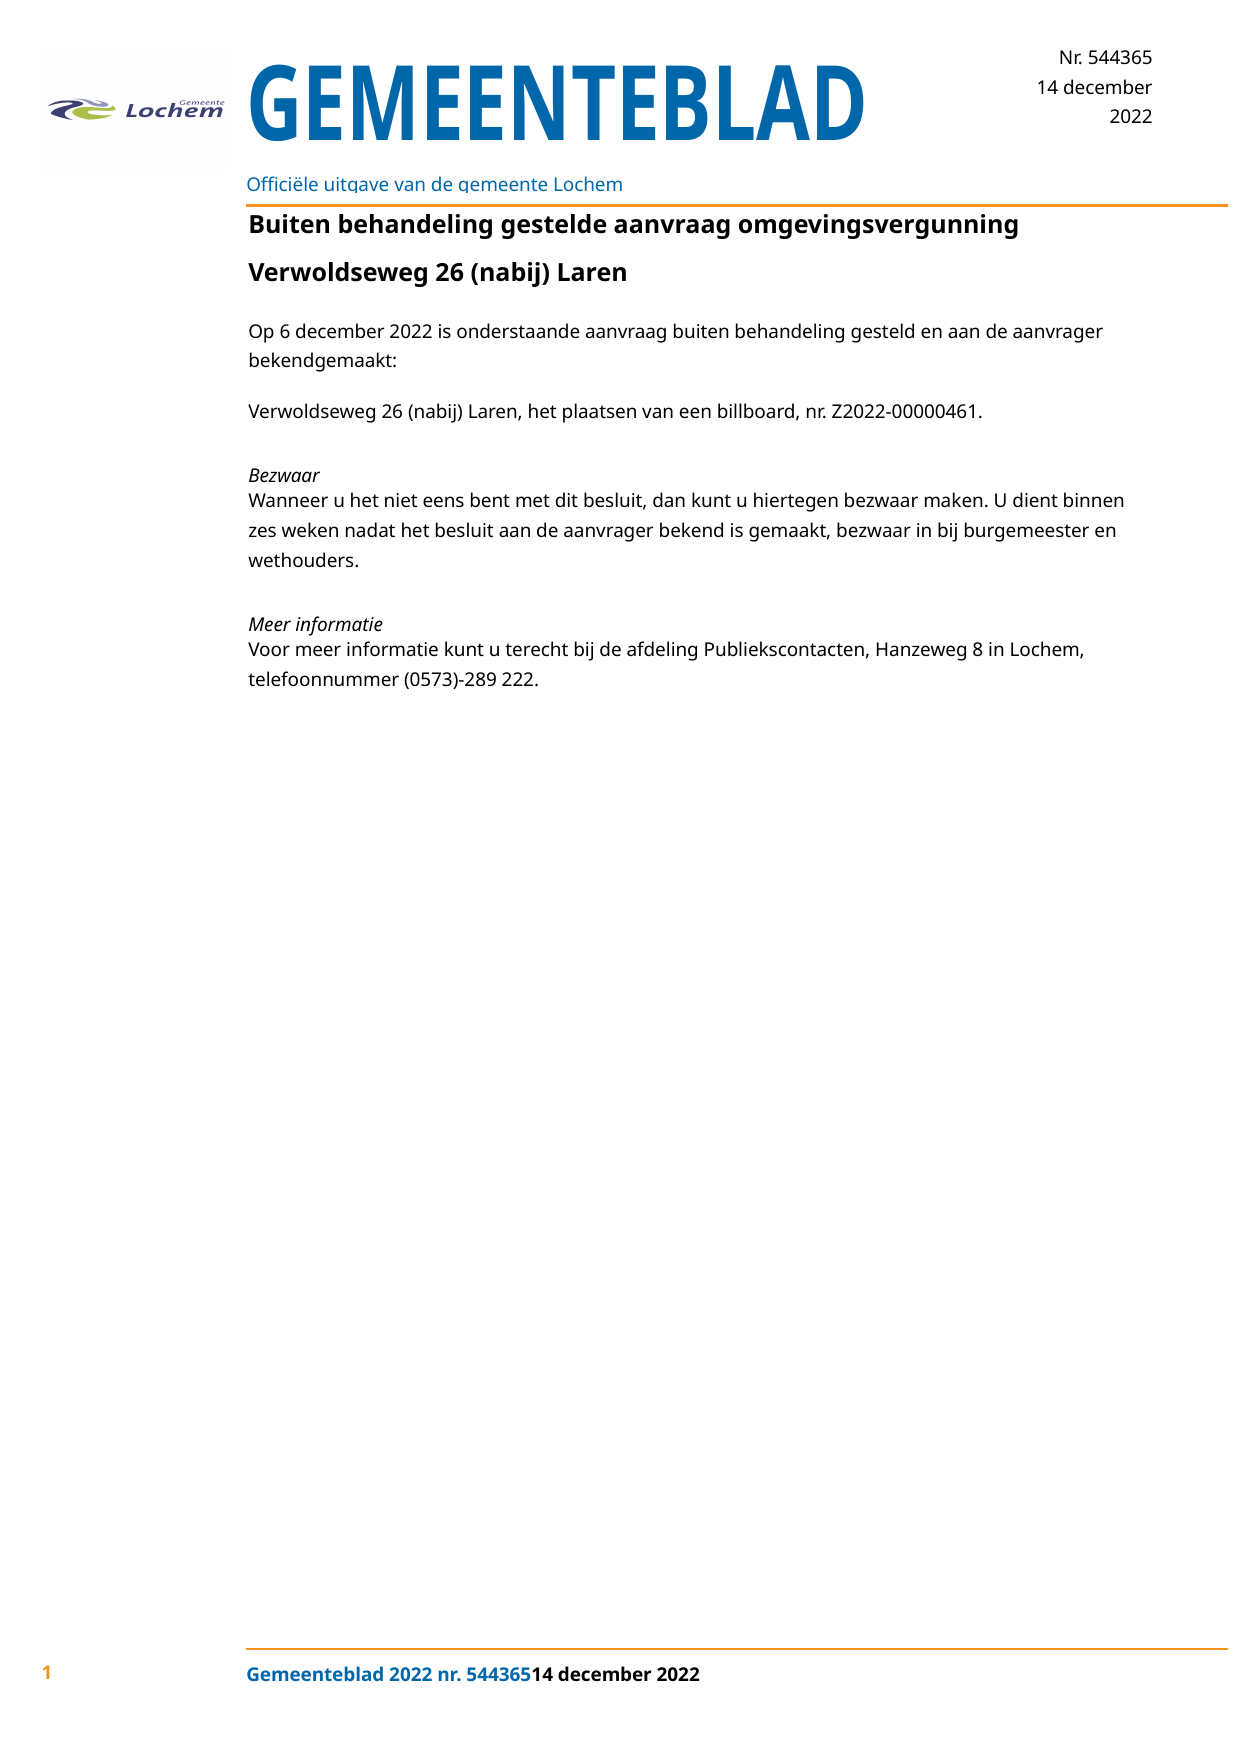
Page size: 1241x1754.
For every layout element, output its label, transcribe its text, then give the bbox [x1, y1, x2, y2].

picture [41, 47, 231, 172]
text Meer informatie [248, 611, 1152, 636]
text Op 6 december 2022 is onderstaande aanvraag buiten behandeling gesteld en aan de aanvrager bekendgemaakt: [248, 318, 1152, 373]
text Verwoldseweg 26 (nabij) Laren, het plaatsen van een billboard, nr. Z2022-00000461. [248, 398, 1152, 424]
text Buiten behandeling gestelde aanvraag omgevingsvergunning Verwoldseweg 26 (nabij) Laren [248, 207, 1152, 288]
text Bezwaar [248, 462, 1152, 488]
text Wanneer u het niet eens bent met dit besluit, dan kunt u hiertegen bezwaar maken. U dient binnen zes weken nadat het besluit aan de aanvrager bekend is gemaakt, bezwaar in bij burgemeester en wethouders. [248, 488, 1152, 572]
text Voor meer informatie kunt u terecht bij de afdeling Publiekscontacten, Hanzeweg 8 in Lochem, telefoonnummer (0573)-289 222. [248, 636, 1152, 692]
